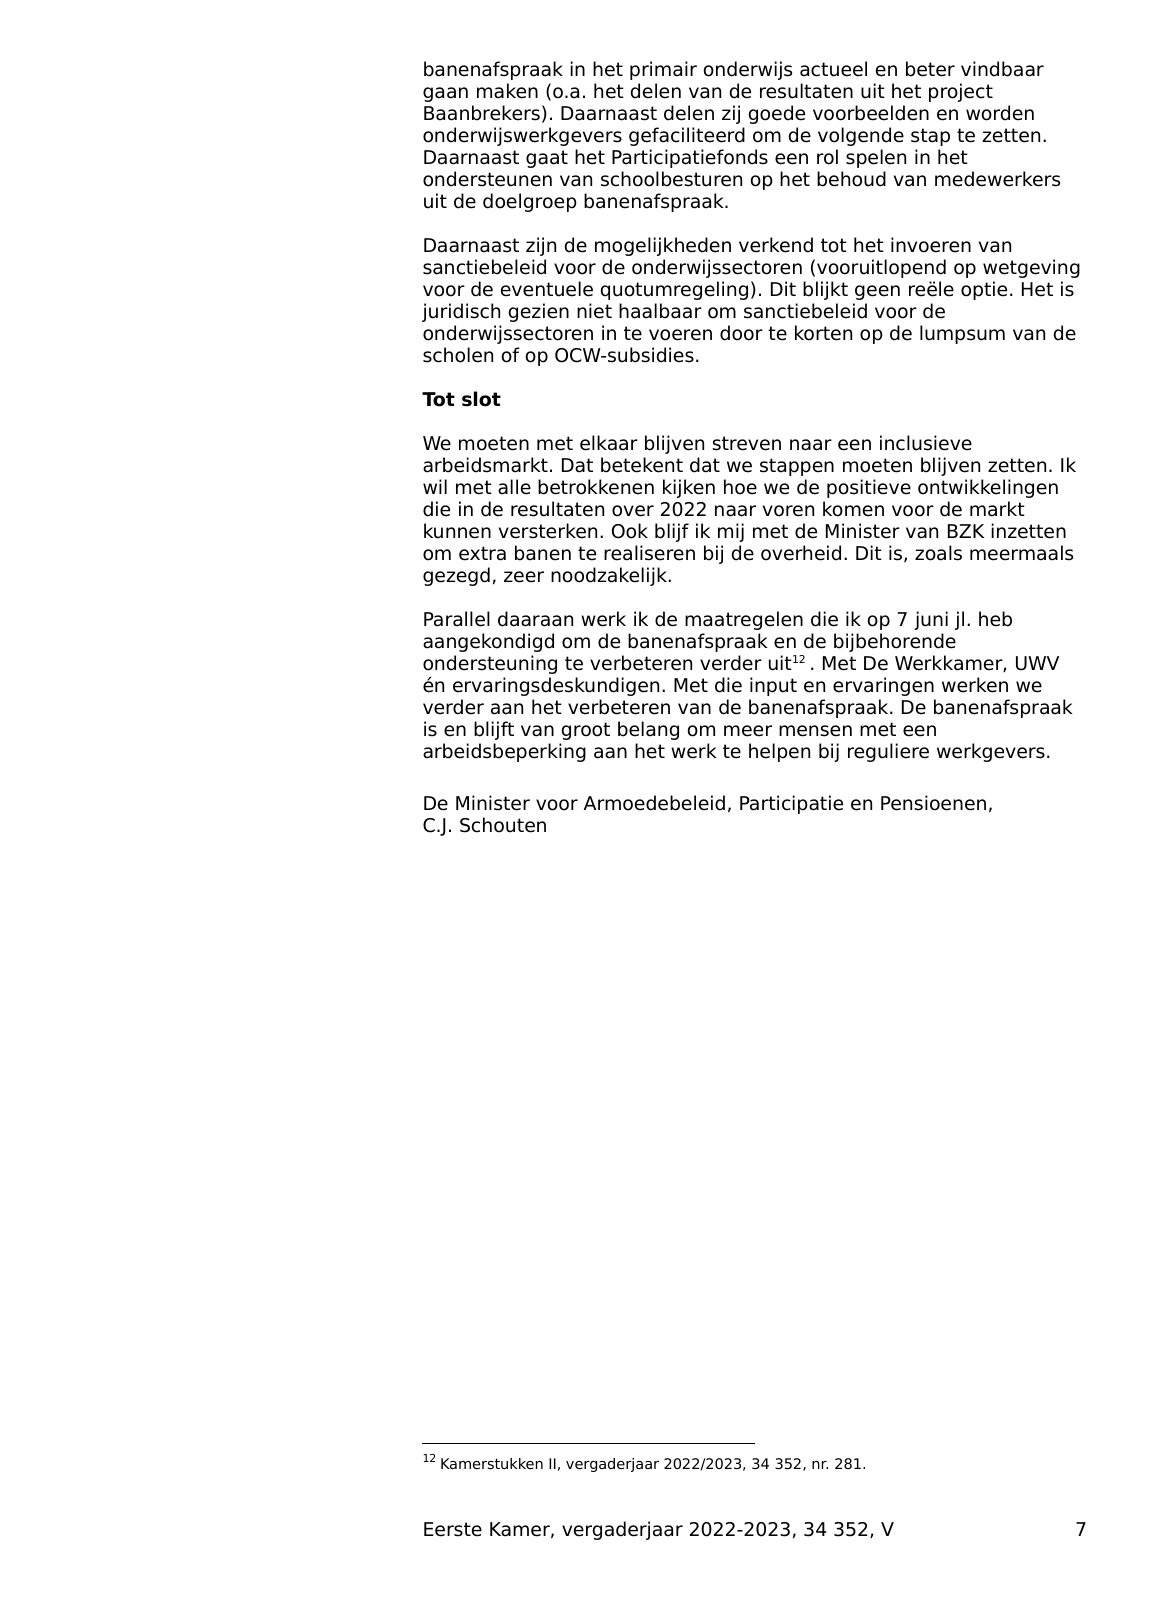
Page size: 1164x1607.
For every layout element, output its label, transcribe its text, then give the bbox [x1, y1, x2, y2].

text banenafspraak in het primair onderwijs actueel en beter vindbaar gaan maken (o.a. het delen van de resultaten uit het project Baanbrekers). Daarnaast delen zij goede voorbeelden en worden onderwijswerkgevers gefaciliteerd om de volgende stap te zetten. Daarnaast gaat het Participatiefonds een rol spelen in het ondersteunen van schoolbesturen op het behoud van medewerkers uit de doelgroep banenafspraak. [422, 59, 1087, 213]
text De Minister voor Armoedebeleid, Participatie en Pensioenen, C.J. Schouten [422, 793, 1087, 837]
text We moeten met elkaar blijven streven naar een inclusieve arbeidsmarkt. Dat betekent dat we stappen moeten blijven zetten. Ik wil met alle betrokkenen kijken hoe we de positieve ontwikkelingen die in de resultaten over 2022 naar voren komen voor de markt kunnen versterken. Ook blijf ik mij met de Minister van BZK inzetten om extra banen te realiseren bij de overheid. Dit is, zoals meermaals gezegd, zeer noodzakelijk. [422, 433, 1087, 587]
subtitle Tot slot [422, 389, 1087, 411]
text Daarnaast zijn de mogelijkheden verkend tot het invoeren van sanctiebeleid voor de onderwijssectoren (vooruitlopend op wetgeving voor de eventuele quotumregeling). Dit blijkt geen reële optie. Het is juridisch gezien niet haalbaar om sanctiebeleid voor de onderwijssectoren in te voeren door te korten op de lumpsum van de scholen of op OCW-subsidies. [422, 235, 1087, 367]
text Parallel daaraan werk ik de maatregelen die ik op 7 juni jl. heb aangekondigd om de banenafspraak en de bijbehorende ondersteuning te verbeteren verder uit. Met De Werkkamer, UWV én ervaringsdeskundigen. Met die input en ervaringen werken we verder aan het verbeteren van de banenafspraak. De banenafspraak is en blijft van groot belang om meer mensen met een arbeidsbeperking aan het werk te helpen bij reguliere werkgevers. [422, 609, 1087, 763]
text Kamerstukken II, vergaderjaar 2022/2023, 34 352, nr. 281. [422, 1452, 1087, 1474]
